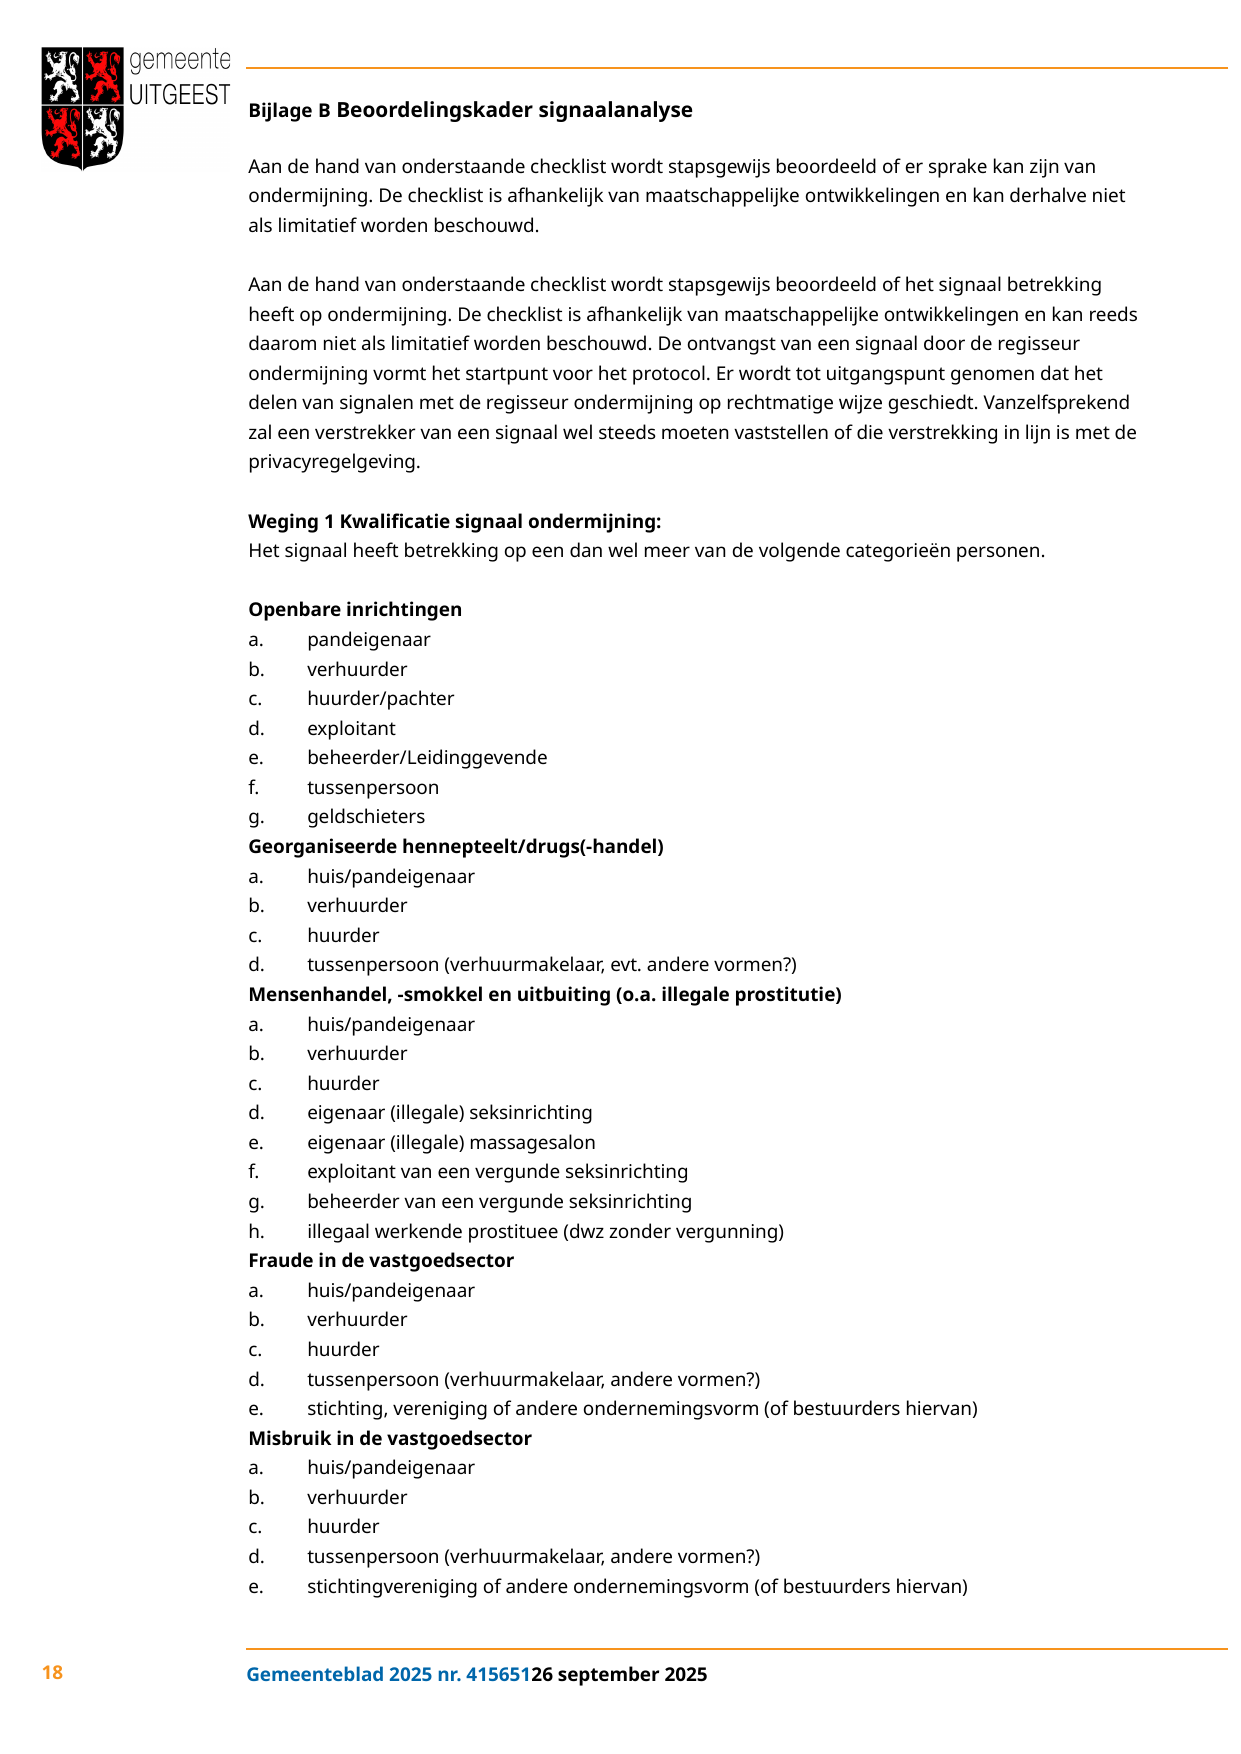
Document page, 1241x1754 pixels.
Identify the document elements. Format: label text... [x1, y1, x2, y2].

list verhuurder [248, 656, 1152, 682]
list tussenpersoon (verhuurmakelaar, andere vormen?) [248, 1366, 1152, 1392]
text Fraude in de vastgoedsector [248, 1247, 1152, 1273]
list huis/pandeigenaar [248, 863, 1152, 889]
text Misbruik in de vastgoedsector [248, 1425, 1152, 1451]
text Het signaal heeft betrekking op een dan wel meer van de volgende categorieën personen. [248, 537, 1152, 563]
text Aan de hand van onderstaande checklist wordt stapsgewijs beoordeeld of er sprake kan zijn van ondermijning. De checklist is afhankelijk van maatschappelijke ontwikkelingen en kan derhalve niet als limitatief worden beschouwd. [248, 153, 1152, 238]
list eigenaar (illegale) seksinrichting [248, 1099, 1152, 1125]
text Aan de hand van onderstaande checklist wordt stapsgewijs beoordeeld of het signaal betrekking heeft op ondermijning. De checklist is afhankelijk van maatschappelijke ontwikkelingen en kan reeds daarom niet als limitatief worden beschouwd. De ontvangst van een signaal door de regisseur ondermijning vormt het startpunt voor het protocol. Er wordt tot uitgangspunt genomen dat het delen van signalen met de regisseur ondermijning op rechtmatige wijze geschiedt. Vanzelfsprekend zal een verstrekker van een signaal wel steeds moeten vaststellen of die verstrekking in lijn is met de privacyregelgeving. [248, 271, 1152, 474]
list illegaal werkende prostituee (dwz zonder vergunning) [248, 1218, 1152, 1244]
list tussenpersoon (verhuurmakelaar, andere vormen?) [248, 1543, 1152, 1569]
list stichting, vereniging of andere ondernemingsvorm (of bestuurders hiervan) [248, 1395, 1152, 1421]
text Georganiseerde hennepteelt/drugs(-handel) [248, 833, 1152, 859]
list huis/pandeigenaar [248, 1011, 1152, 1037]
text Weging 1 Kwalificatie signaal ondermijning: [248, 508, 1152, 534]
text Openbare inrichtingen [248, 597, 1152, 622]
list tussenpersoon (verhuurmakelaar, evt. andere vormen?) [248, 952, 1152, 977]
list stichtingvereniging of andere ondernemingsvorm (of bestuurders hiervan) [248, 1573, 1152, 1599]
list verhuurder [248, 1040, 1152, 1066]
text Mensenhandel, -smokkel en uitbuiting (o.a. illegale prostitutie) [248, 981, 1152, 1007]
list eigenaar (illegale) massagesalon [248, 1129, 1152, 1155]
list exploitant van een vergunde seksinrichting [248, 1159, 1152, 1184]
list pandeigenaar [248, 626, 1152, 652]
list huurder/pachter [248, 685, 1152, 711]
list huurder [248, 1336, 1152, 1362]
list verhuurder [248, 892, 1152, 918]
list beheerder/Leidinggevende [248, 744, 1152, 770]
list verhuurder [248, 1307, 1152, 1332]
list verhuurder [248, 1484, 1152, 1510]
list geldschieters [248, 804, 1152, 829]
list beheerder van een vergunde seksinrichting [248, 1188, 1152, 1214]
list huurder [248, 1514, 1152, 1539]
text Bijlage B Beoordelingskader signaalanalyse [248, 95, 1152, 123]
list exploitant [248, 715, 1152, 741]
list huurder [248, 1070, 1152, 1096]
list huis/pandeigenaar [248, 1454, 1152, 1480]
list tussenpersoon [248, 774, 1152, 800]
list huis/pandeigenaar [248, 1277, 1152, 1303]
picture [41, 47, 231, 172]
list huurder [248, 922, 1152, 948]
